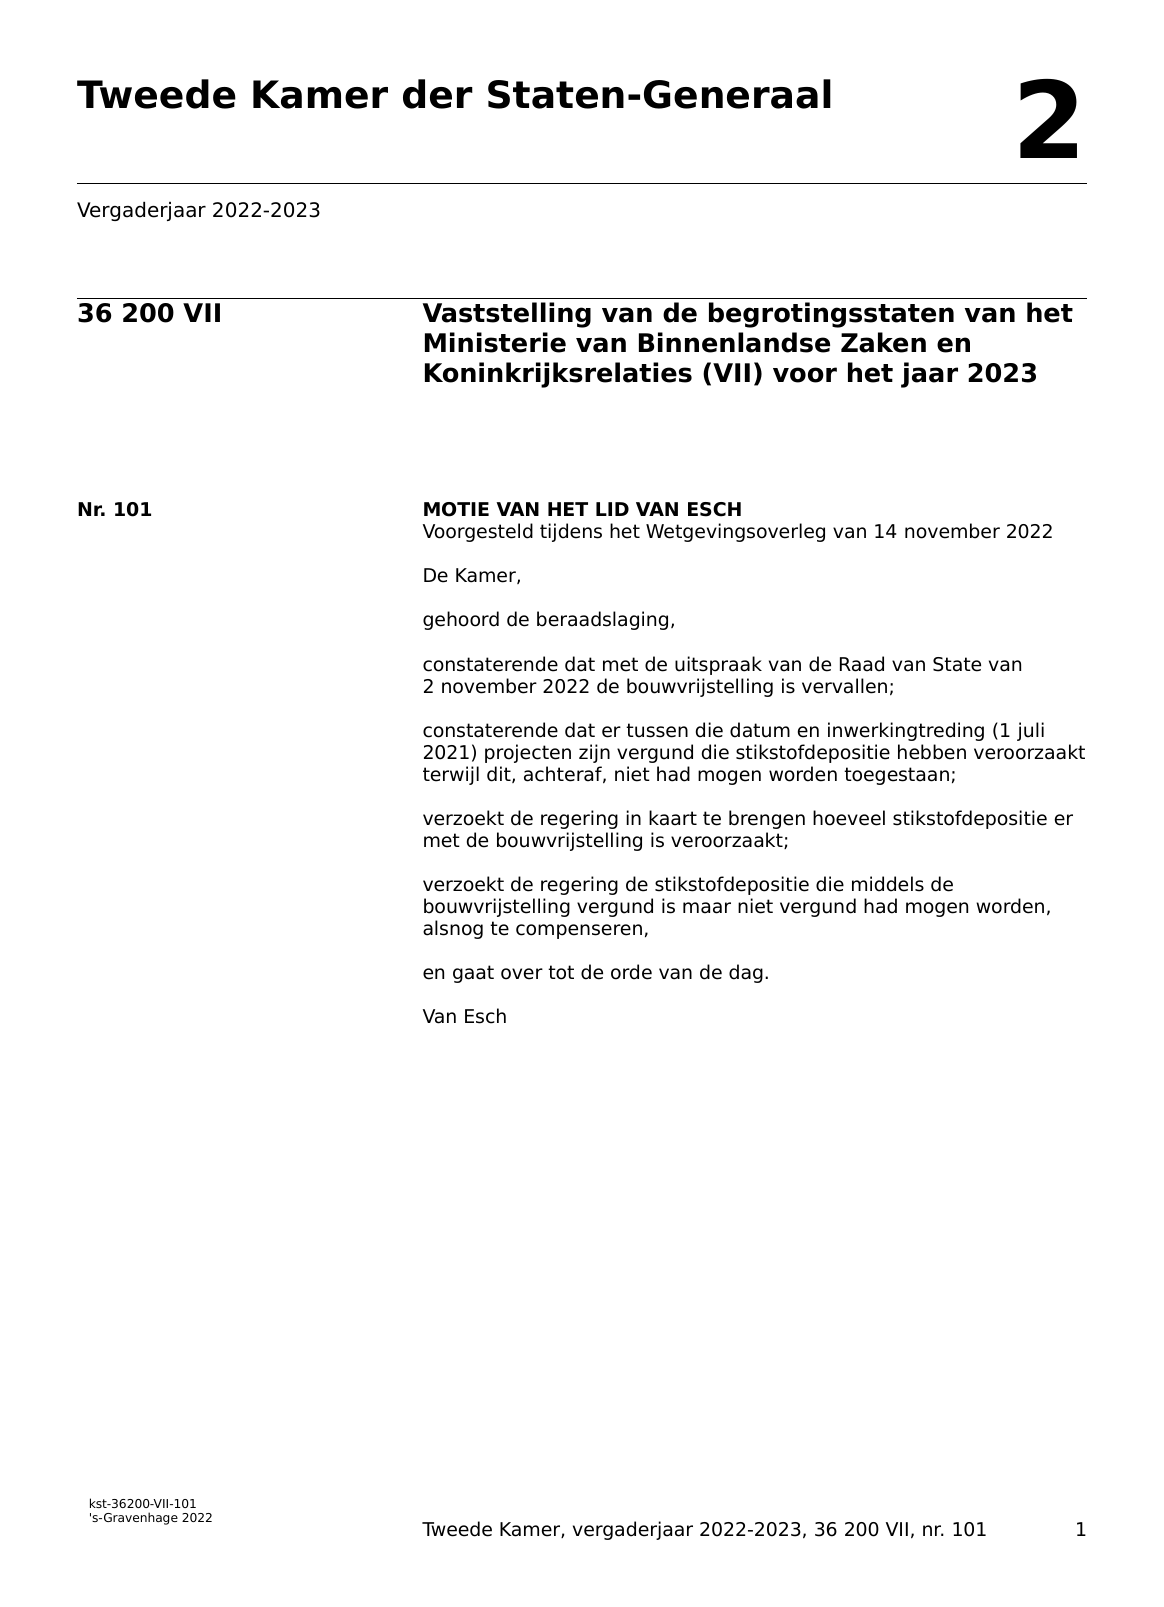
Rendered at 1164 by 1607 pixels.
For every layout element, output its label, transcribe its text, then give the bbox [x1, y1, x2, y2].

text Van Esch [422, 1006, 1087, 1028]
text Voorgesteld tijdens het Wetgevingsoverleg van 14 november 2022 [422, 521, 1087, 543]
text 's-Gravenhage 2022 [88, 1511, 323, 1525]
text gehoord de beraadslaging, [422, 609, 1087, 631]
table_cell Vergaderjaar 2022-2023 [77, 184, 1087, 298]
table_header Tweede Kamer der Staten-Generaal [77, 59, 886, 183]
text en gaat over tot de orde van de dag. [422, 962, 1087, 984]
subtitle 36 200 VII Vaststelling van de begrotingsstaten van het Ministerie van Binnenlandse Zaken en Koninkrijksrelaties (VII) voor het jaar 2023 [77, 299, 1087, 388]
text De Kamer, [422, 565, 1087, 587]
table_header 2 [886, 59, 1087, 183]
text constaterende dat met de uitspraak van de Raad van State van 2 november 2022 de bouwvrijstelling is vervallen; [422, 653, 1087, 697]
text verzoekt de regering de stikstofdepositie die middels de bouwvrijstelling vergund is maar niet vergund had mogen worden, alsnog te compenseren, [422, 874, 1087, 940]
text constaterende dat er tussen die datum en inwerkingtreding (1 juli 2021) projecten zijn vergund die stikstofdepositie hebben veroorzaakt terwijl dit, achteraf, niet had mogen worden toegestaan; [422, 720, 1087, 786]
subtitle Nr. 101 MOTIE VAN HET LID VAN ESCH [77, 499, 1087, 521]
text kst-36200-VII-101 [88, 1497, 323, 1511]
text verzoekt de regering in kaart te brengen hoeveel stikstofdepositie er met de bouwvrijstelling is veroorzaakt; [422, 808, 1087, 852]
